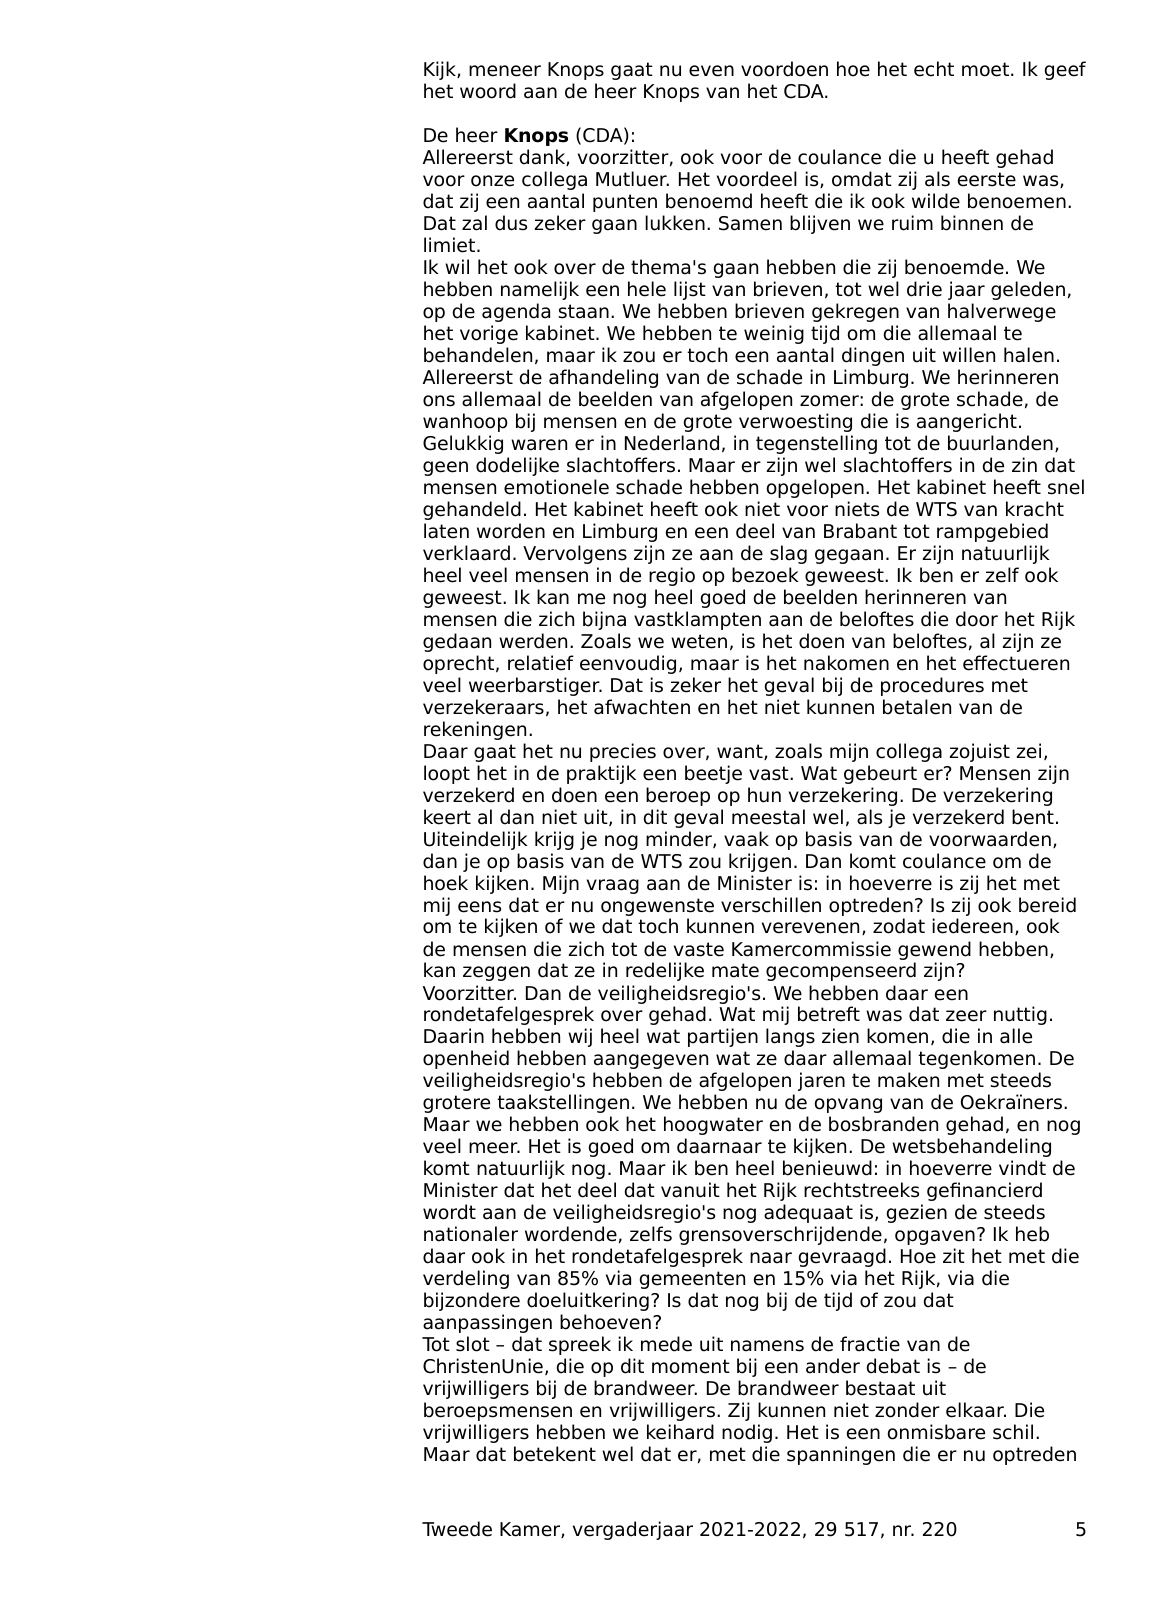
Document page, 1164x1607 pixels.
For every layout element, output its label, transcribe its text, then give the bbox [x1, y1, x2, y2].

text Allereerst de afhandeling van de schade in Limburg. We herinneren ons allemaal de beelden van afgelopen zomer: de grote schade, de wanhoop bij mensen en de grote verwoesting die is aangericht. Gelukkig waren er in Nederland, in tegenstelling tot de buurlanden, geen dodelijke slachtoffers. Maar er zijn wel slachtoffers in de zin dat mensen emotionele schade hebben opgelopen. Het kabinet heeft snel gehandeld. Het kabinet heeft ook niet voor niets de WTS van kracht laten worden en Limburg en een deel van Brabant tot rampgebied verklaard. Vervolgens zijn ze aan de slag gegaan. Er zijn natuurlijk heel veel mensen in de regio op bezoek geweest. Ik ben er zelf ook geweest. Ik kan me nog heel goed de beelden herinneren van mensen die zich bijna vastklampten aan de beloftes die door het Rijk gedaan werden. Zoals we weten, is het doen van beloftes, al zijn ze oprecht, relatief eenvoudig, maar is het nakomen en het effectueren veel weerbarstiger. Dat is zeker het geval bij de procedures met verzekeraars, het afwachten en het niet kunnen betalen van de rekeningen. [422, 367, 1087, 741]
text Daar gaat het nu precies over, want, zoals mijn collega zojuist zei, loopt het in de praktijk een beetje vast. Wat gebeurt er? Mensen zijn verzekerd en doen een beroep op hun verzekering. De verzekering keert al dan niet uit, in dit geval meestal wel, als je verzekerd bent. Uiteindelijk krijg je nog minder, vaak op basis van de voorwaarden, dan je op basis van de WTS zou krijgen. Dan komt coulance om de hoek kijken. Mijn vraag aan de Minister is: in hoeverre is zij het met mij eens dat er nu ongewenste verschillen optreden? Is zij ook bereid om te kijken of we dat toch kunnen verevenen, zodat iedereen, ook de mensen die zich tot de vaste Kamercommissie gewend hebben, kan zeggen dat ze in redelijke mate gecompenseerd zijn? [422, 741, 1087, 982]
text Voorzitter. Dan de veiligheidsregio's. We hebben daar een rondetafelgesprek over gehad. Wat mij betreft was dat zeer nuttig. Daarin hebben wij heel wat partijen langs zien komen, die in alle openheid hebben aangegeven wat ze daar allemaal tegenkomen. De veiligheidsregio's hebben de afgelopen jaren te maken met steeds grotere taakstellingen. We hebben nu de opvang van de Oekraïners. Maar we hebben ook het hoogwater en de bosbranden gehad, en nog veel meer. Het is goed om daarnaar te kijken. De wetsbehandeling komt natuurlijk nog. Maar ik ben heel benieuwd: in hoeverre vindt de Minister dat het deel dat vanuit het Rijk rechtstreeks gefinancierd wordt aan de veiligheidsregio's nog adequaat is, gezien de steeds nationaler wordende, zelfs grensoverschrijdende, opgaven? Ik heb daar ook in het rondetafelgesprek naar gevraagd. Hoe zit het met die verdeling van 85% via gemeenten en 15% via het Rijk, via die bijzondere doeluitkering? Is dat nog bij de tijd of zou dat aanpassingen behoeven? [422, 982, 1087, 1334]
text Kijk, meneer Knops gaat nu even voordoen hoe het echt moet. Ik geef het woord aan de heer Knops van het CDA. [422, 59, 1087, 103]
text Tot slot – dat spreek ik mede uit namens de fractie van de ChristenUnie, die op dit moment bij een ander debat is – de vrijwilligers bij de brandweer. De brandweer bestaat uit beroepsmensen en vrijwilligers. Zij kunnen niet zonder elkaar. Die vrijwilligers hebben we keihard nodig. Het is een onmisbare schil. Maar dat betekent wel dat er, met die spanningen die er nu optreden [422, 1334, 1087, 1466]
text De heer Knops (CDA): [422, 125, 1087, 147]
text Ik wil het ook over de thema's gaan hebben die zij benoemde. We hebben namelijk een hele lijst van brieven, tot wel drie jaar geleden, op de agenda staan. We hebben brieven gekregen van halverwege het vorige kabinet. We hebben te weinig tijd om die allemaal te behandelen, maar ik zou er toch een aantal dingen uit willen halen. [422, 257, 1087, 367]
text Allereerst dank, voorzitter, ook voor de coulance die u heeft gehad voor onze collega Mutluer. Het voordeel is, omdat zij als eerste was, dat zij een aantal punten benoemd heeft die ik ook wilde benoemen. Dat zal dus zeker gaan lukken. Samen blijven we ruim binnen de limiet. [422, 147, 1087, 257]
